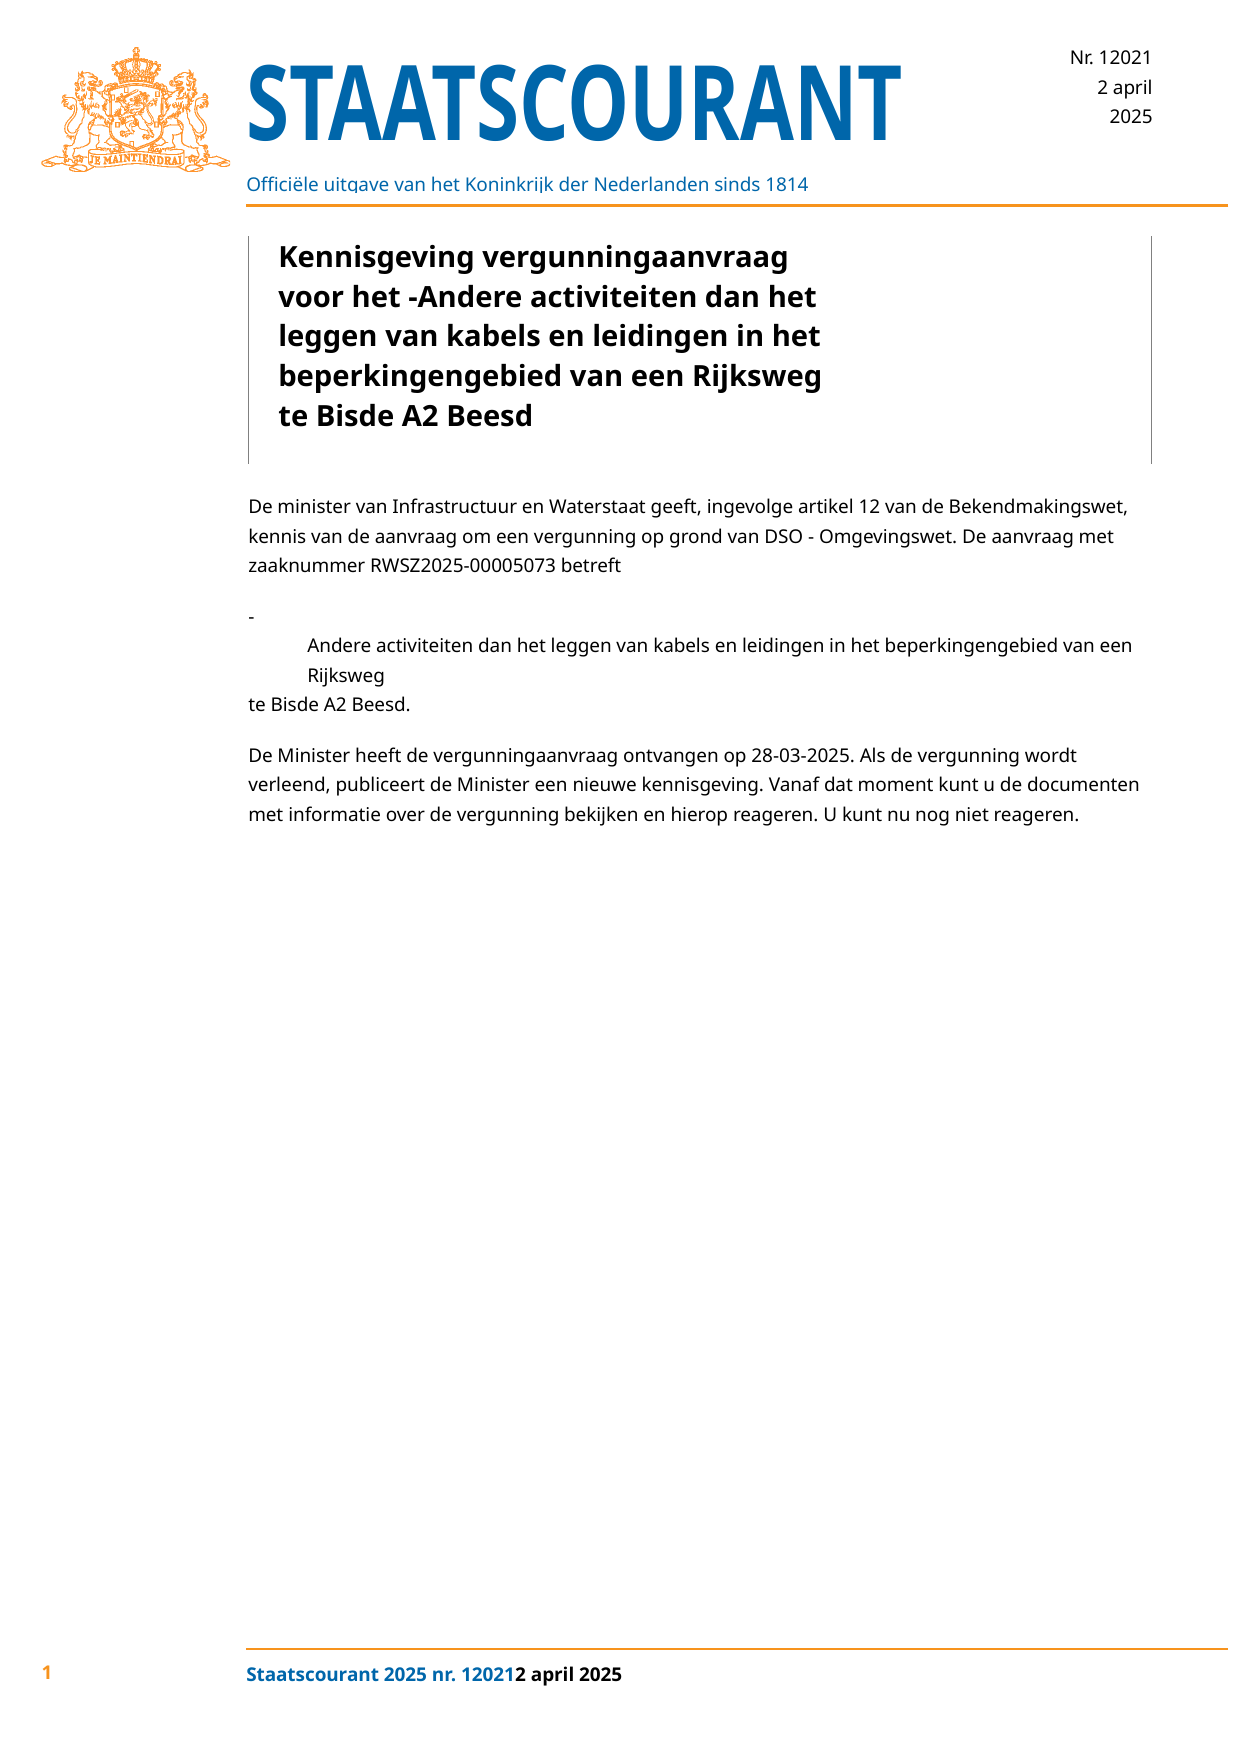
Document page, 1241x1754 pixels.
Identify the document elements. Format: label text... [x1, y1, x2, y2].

table_header [850, 236, 912, 413]
picture [912, 236, 1090, 414]
table_header [850, 414, 1151, 464]
text De Minister heeft de vergunningaanvraag ontvangen op 28-03-2025. Als de vergunning wordt verleend, publiceert de Minister een nieuwe kennisgeving. Vanaf dat moment kunt u de documenten met informatie over de vergunning bekijken en hierop reageren. U kunt nu nog niet reageren. [248, 742, 1152, 827]
text te Bisde A2 Beesd. [248, 692, 1152, 717]
table_header [1090, 236, 1151, 413]
table_header Kennisgeving vergunningaanvraag voor het -Andere activiteiten dan het leggen van kabels en leidingen in het beperkingengebied van een Rijksweg te Bisde A2 Beesd [249, 236, 850, 464]
list Andere activiteiten dan het leggen van kabels en leidingen in het beperkingengebied van een Rijksweg [248, 632, 1152, 688]
text De minister van Infrastructuur en Waterstaat geeft, ingevolge artikel 12 van de Bekendmakingswet, kennis van de aanvraag om een vergunning op grond van DSO - Omgevingswet. De aanvraag met zaaknummer RWSZ2025-00005073 betreft [248, 493, 1152, 578]
picture [41, 47, 231, 172]
